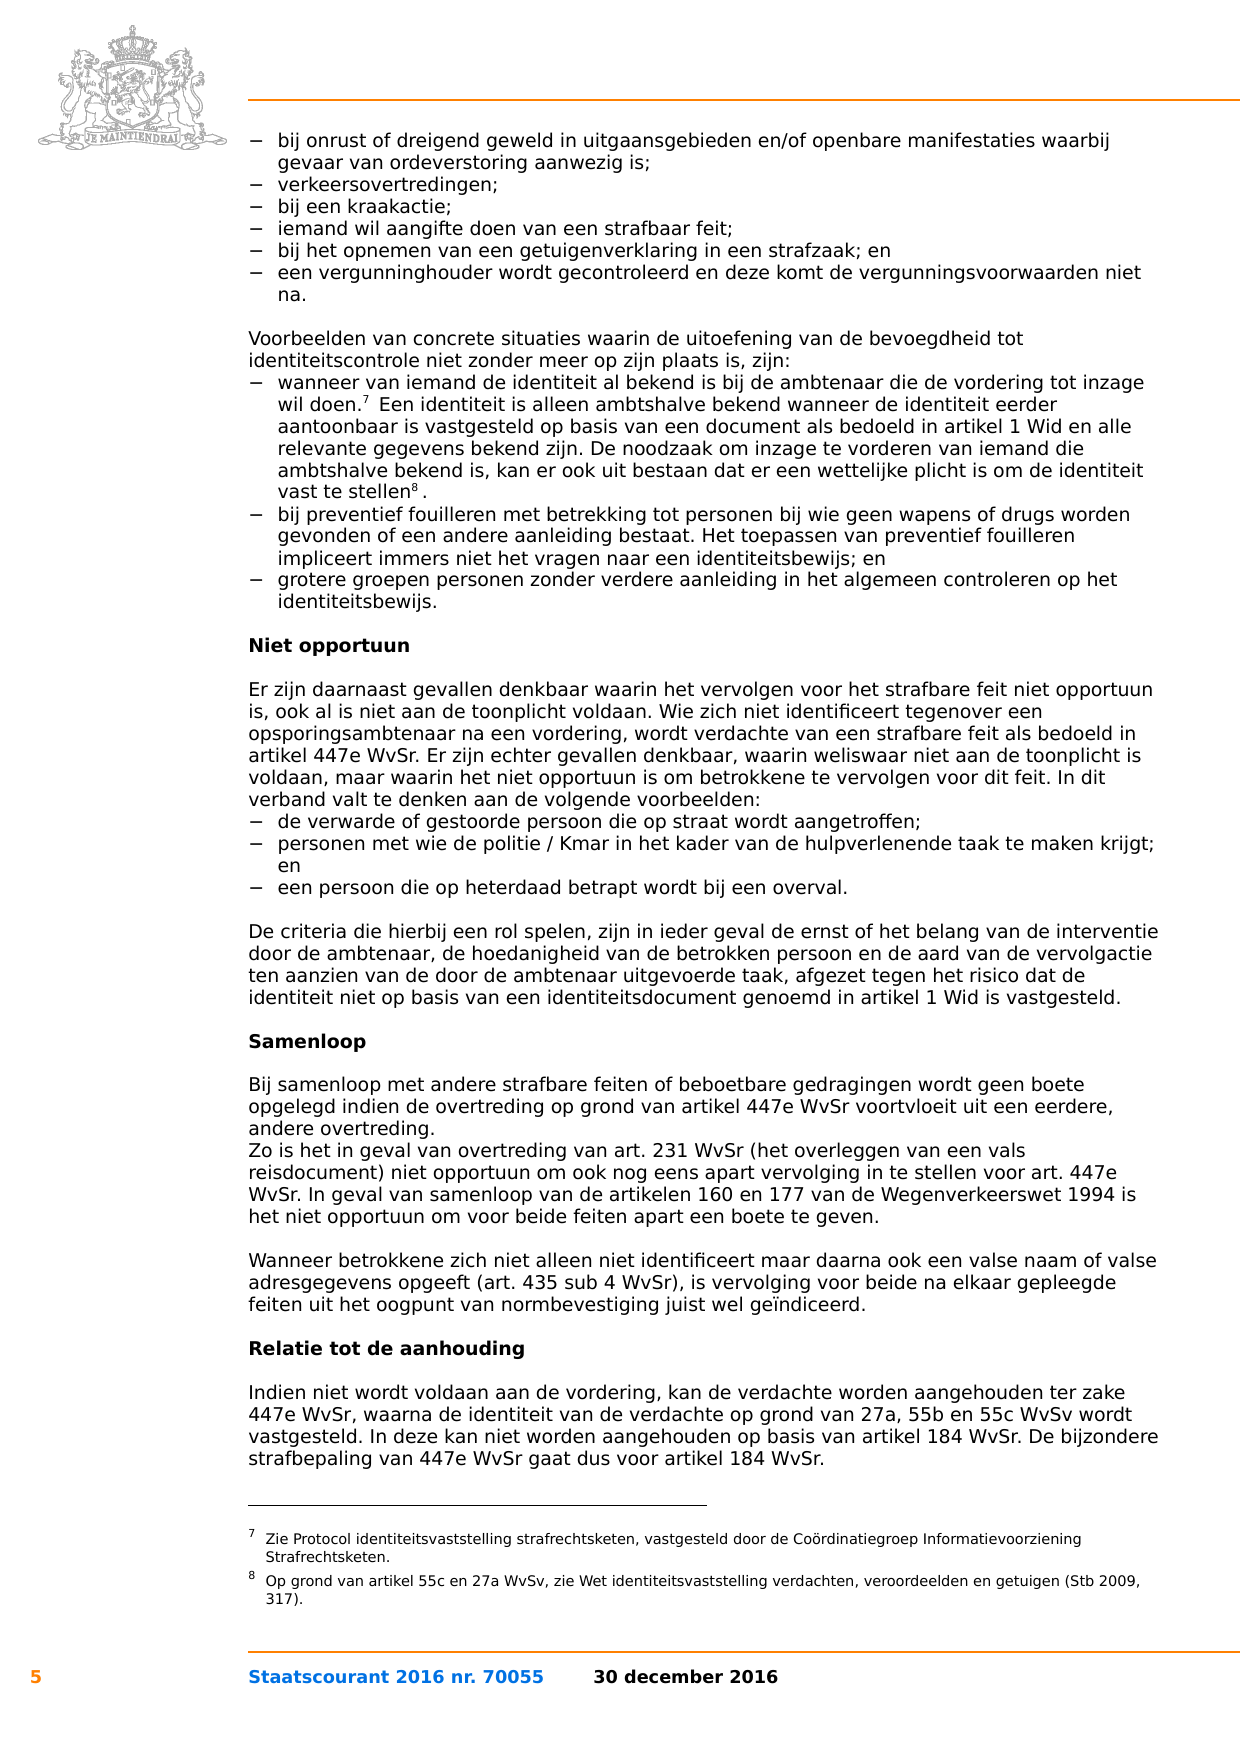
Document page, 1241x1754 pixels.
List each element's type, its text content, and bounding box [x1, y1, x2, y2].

text Op grond van artikel 55c en 27a WvSv, zie Wet identiteitsvaststelling verdachten, veroordeelden en getuigen (Stb 2009, 317). [248, 1569, 1163, 1608]
subtitle Samenloop [248, 1031, 1163, 1052]
text − een persoon die op heterdaad betrapt wordt bij een overval. [248, 877, 1163, 899]
text − iemand wil aangifte doen van een strafbaar feit; [248, 218, 1163, 240]
text De criteria die hierbij een rol spelen, zijn in ieder geval de ernst of het belang van de interventie door de ambtenaar, de hoedanigheid van de betrokken persoon en de aard van de vervolgactie ten aanzien van de door de ambtenaar uitgevoerde taak, afgezet tegen het risico dat de identiteit niet op basis van een identiteitsdocument genoemd in artikel 1 Wid is vastgesteld. [248, 921, 1163, 1009]
text Indien niet wordt voldaan aan de vordering, kan de verdachte worden aangehouden ter zake 447e WvSr, waarna de identiteit van de verdachte op grond van 27a, 55b en 55c WvSv wordt vastgesteld. In deze kan niet worden aangehouden op basis van artikel 184 WvSr. De bijzondere strafbepaling van 447e WvSr gaat dus voor artikel 184 WvSr. [248, 1382, 1163, 1470]
text − een vergunninghouder wordt gecontroleerd en deze komt de vergunningsvoorwaarden niet na. [248, 262, 1163, 306]
text − verkeersovertredingen; [248, 174, 1163, 196]
text − bij het opnemen van een getuigenverklaring in een strafzaak; en [248, 240, 1163, 262]
text − wanneer van iemand de identiteit al bekend is bij de ambtenaar die de vordering tot inzage wil doen. Een identiteit is alleen ambtshalve bekend wanneer de identiteit eerder aantoonbaar is vastgesteld op basis van een document als bedoeld in artikel 1 Wid en alle relevante gegevens bekend zijn. De noodzaak om inzage te vorderen van iemand die ambtshalve bekend is, kan er ook uit bestaan dat er een wettelijke plicht is om de identiteit vast te stellen. [248, 372, 1163, 503]
text Zie Protocol identiteitsvaststelling strafrechtsketen, vastgesteld door de Coördinatiegroep Informatievoorziening Strafrechtsketen. [248, 1527, 1163, 1566]
text − grotere groepen personen zonder verdere aanleiding in het algemeen controleren op het identiteitsbewijs. [248, 569, 1163, 613]
text − personen met wie de politie / Kmar in het kader van de hulpverlenende taak te maken krijgt; en [248, 833, 1163, 877]
subtitle Relatie tot de aanhouding [248, 1338, 1163, 1360]
text Voorbeelden van concrete situaties waarin de uitoefening van de bevoegdheid tot identiteitscontrole niet zonder meer op zijn plaats is, zijn: [248, 328, 1163, 372]
text − bij onrust of dreigend geweld in uitgaansgebieden en/of openbare manifestaties waarbij gevaar van ordeverstoring aanwezig is; [248, 130, 1163, 174]
text Er zijn daarnaast gevallen denkbaar waarin het vervolgen voor het strafbare feit niet opportuun is, ook al is niet aan de toonplicht voldaan. Wie zich niet identificeert tegenover een opsporingsambtenaar na een vordering, wordt verdachte van een strafbare feit als bedoeld in artikel 447e WvSr. Er zijn echter gevallen denkbaar, waarin weliswaar niet aan de toonplicht is voldaan, maar waarin het niet opportuun is om betrokkene te vervolgen voor dit feit. In dit verband valt te denken aan de volgende voorbeelden: [248, 679, 1163, 811]
text Zo is het in geval van overtreding van art. 231 WvSr (het overleggen van een vals reisdocument) niet opportuun om ook nog eens apart vervolging in te stellen voor art. 447e WvSr. In geval van samenloop van de artikelen 160 en 177 van de Wegenverkeerswet 1994 is het niet opportuun om voor beide feiten apart een boete te geven. [248, 1140, 1163, 1228]
picture [38, 25, 227, 150]
text Wanneer betrokkene zich niet alleen niet identificeert maar daarna ook een valse naam of valse adresgegevens opgeeft (art. 435 sub 4 WvSr), is vervolging voor beide na elkaar gepleegde feiten uit het oogpunt van normbevestiging juist wel geïndiceerd. [248, 1250, 1163, 1316]
subtitle Niet opportuun [248, 635, 1163, 657]
text − bij preventief fouilleren met betrekking tot personen bij wie geen wapens of drugs worden gevonden of een andere aanleiding bestaat. Het toepassen van preventief fouilleren impliceert immers niet het vragen naar een identiteitsbewijs; en [248, 503, 1163, 569]
text − bij een kraakactie; [248, 196, 1163, 218]
text Bij samenloop met andere strafbare feiten of beboetbare gedragingen wordt geen boete opgelegd indien de overtreding op grond van artikel 447e WvSr voortvloeit uit een eerdere, andere overtreding. [248, 1074, 1163, 1140]
text − de verwarde of gestoorde persoon die op straat wordt aangetroffen; [248, 811, 1163, 833]
